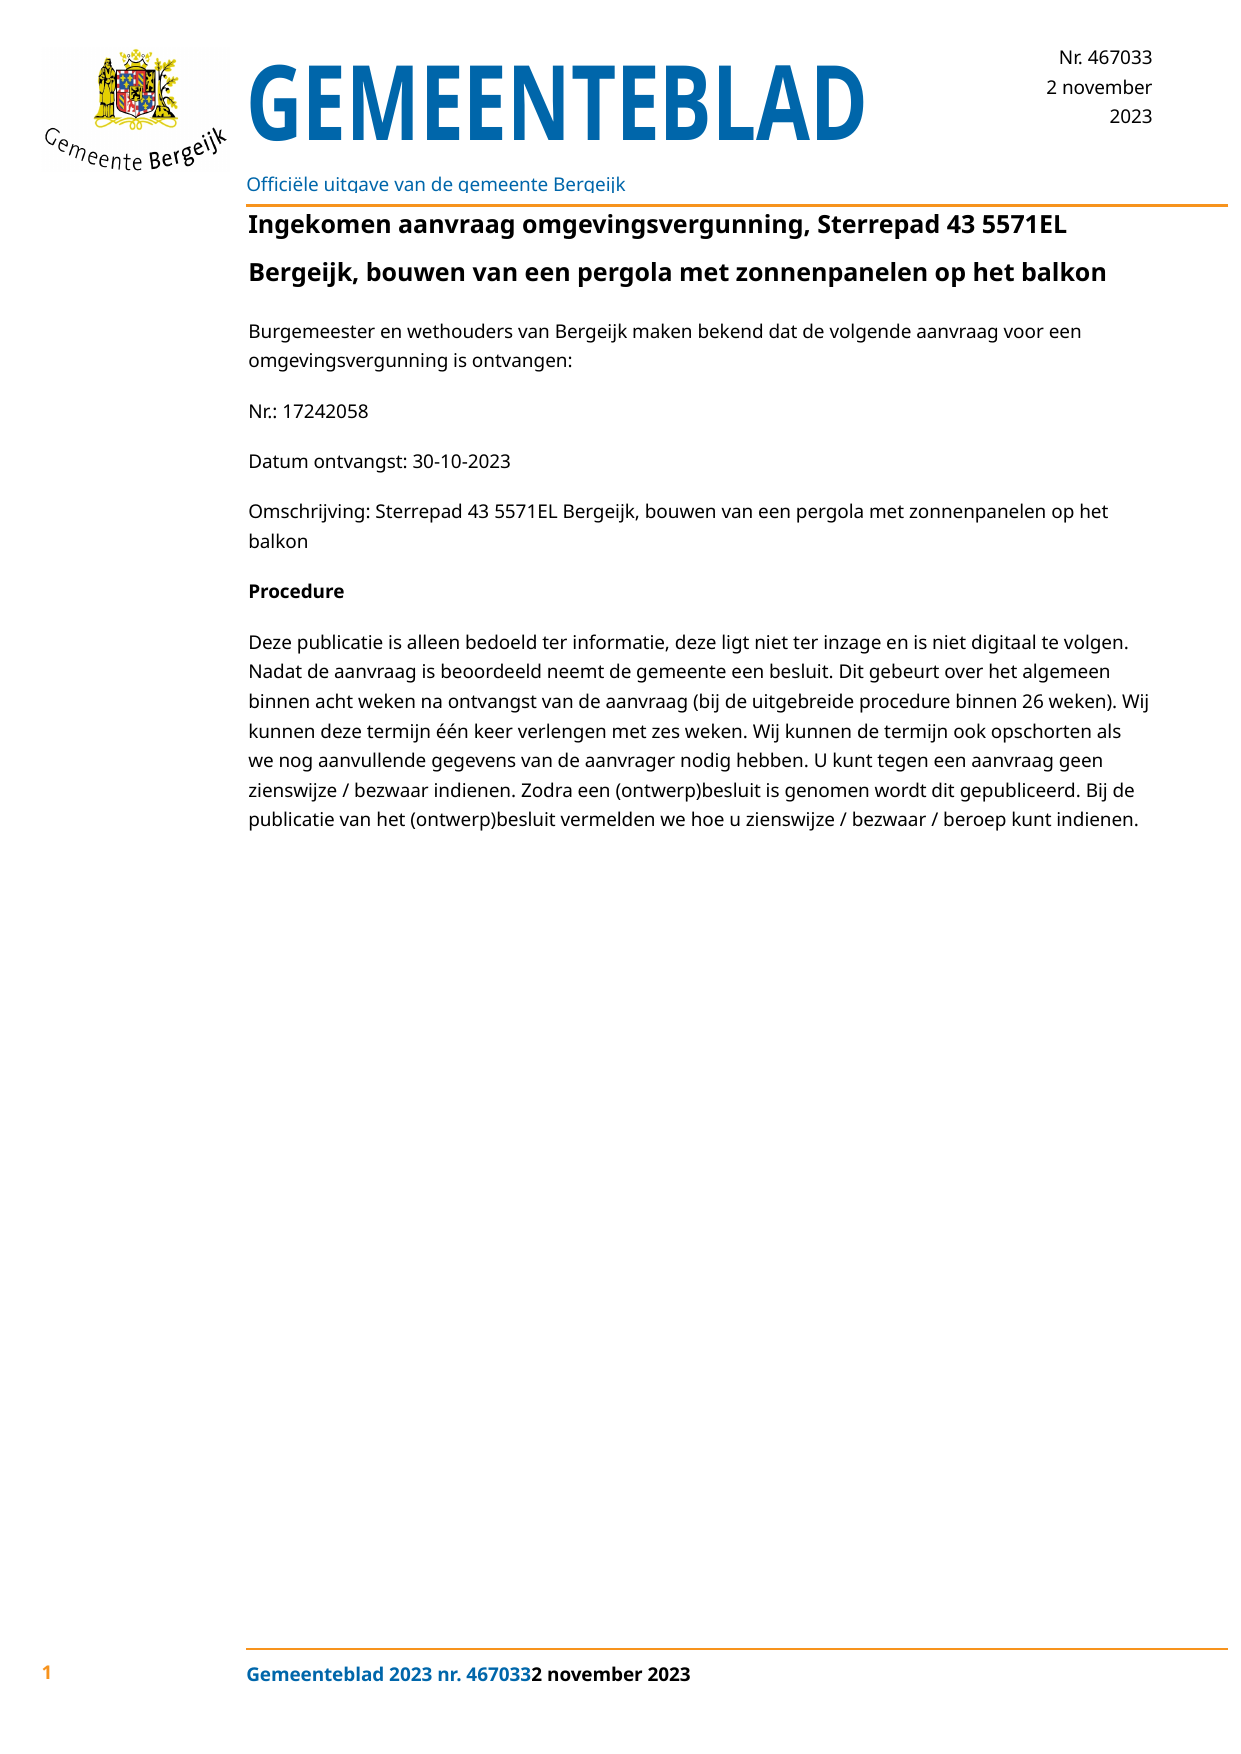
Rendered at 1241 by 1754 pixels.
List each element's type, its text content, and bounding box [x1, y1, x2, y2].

text Omschrijving: Sterrepad 43 5571EL Bergeijk, bouwen van een pergola met zonnenpanelen op het balkon [248, 499, 1152, 554]
text Nr.: 17242058 [248, 398, 1152, 424]
text Procedure [248, 579, 1152, 604]
text Deze publicatie is alleen bedoeld ter informatie, deze ligt niet ter inzage en is niet digitaal te volgen. Nadat de aanvraag is beoordeeld neemt de gemeente een besluit. Dit gebeurt over het algemeen binnen acht weken na ontvangst van de aanvraag (bij de uitgebreide procedure binnen 26 weken). Wij kunnen deze termijn één keer verlengen met zes weken. Wij kunnen de termijn ook opschorten als we nog aanvullende gegevens van de aanvrager nodig hebben. U kunt tegen een aanvraag geen zienswijze / bezwaar indienen. Zodra een (ontwerp)besluit is genomen wordt dit gepubliceerd. Bij de publicatie van het (ontwerp)besluit vermelden we hoe u zienswijze / bezwaar / beroep kunt indienen. [248, 629, 1152, 832]
text Burgemeester en wethouders van Bergeijk maken bekend dat de volgende aanvraag voor een omgevingsvergunning is ontvangen: [248, 318, 1152, 373]
text Datum ontvangst: 30-10-2023 [248, 448, 1152, 474]
picture [41, 47, 231, 172]
text Ingekomen aanvraag omgevingsvergunning, Sterrepad 43 5571EL Bergeijk, bouwen van een pergola met zonnenpanelen op het balkon [248, 207, 1152, 288]
